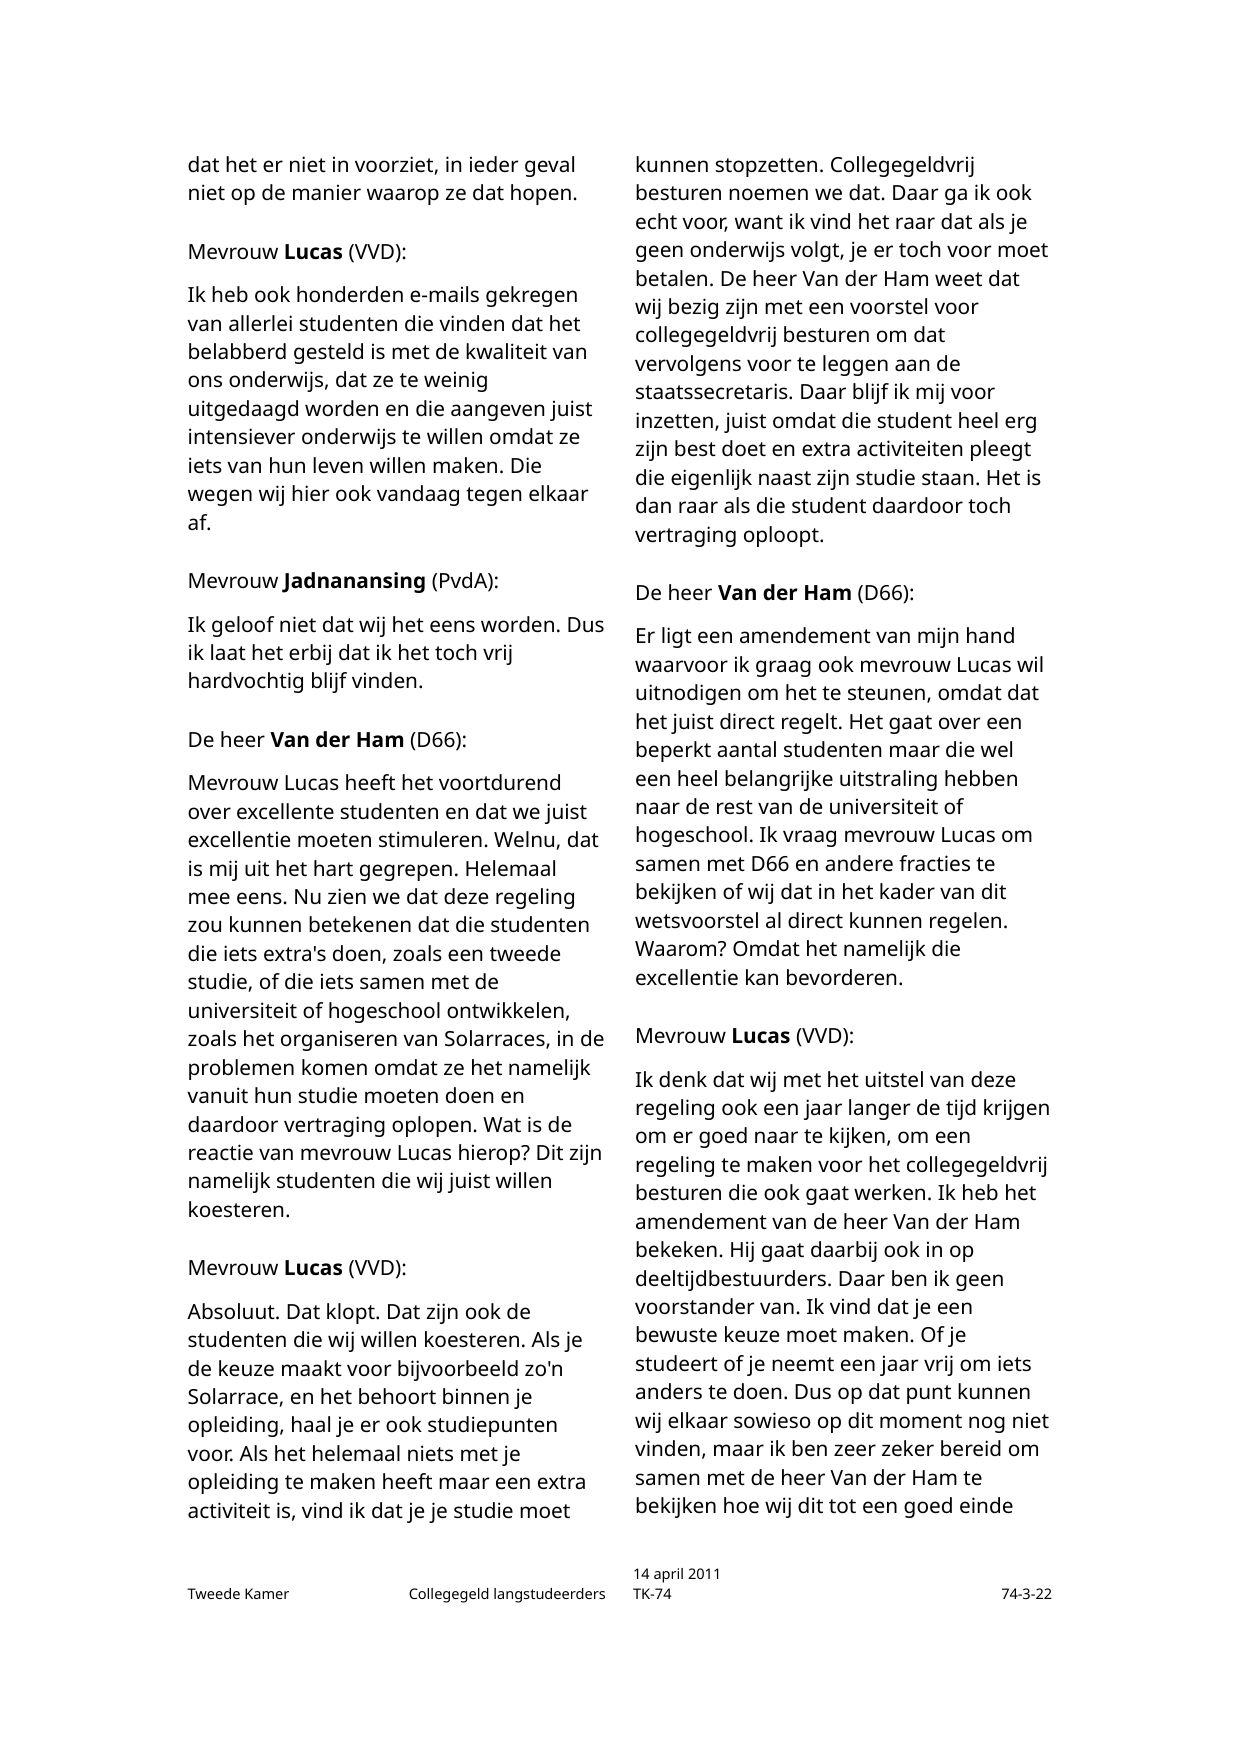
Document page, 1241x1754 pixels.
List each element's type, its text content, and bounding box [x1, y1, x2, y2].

text Mevrouw Lucas (VVD): [187, 237, 605, 265]
text Mevrouw Lucas (VVD): [635, 1021, 1053, 1050]
text Ik denk dat wij met het uitstel van deze regeling ook een jaar langer de tijd krijgen om er goed naar te kijken, om een regeling te maken voor het collegegeldvrij besturen die ook gaat werken. Ik heb het amendement van de heer Van der Ham bekeken. Hij gaat daarbij ook in op deeltijdbestuurders. Daar ben ik geen voorstander van. Ik vind dat je een bewuste keuze moet maken. Of je studeert of je neemt een jaar vrij om iets anders te doen. Dus op dat punt kunnen wij elkaar sowieso op dit moment nog niet vinden, maar ik ben zeer zeker bereid om samen met de heer Van der Ham te bekijken hoe wij dit tot een goed einde [635, 1065, 1053, 1520]
text De heer Van der Ham (D66): [635, 578, 1053, 607]
text Mevrouw Lucas (VVD): [187, 1253, 605, 1282]
text Mevrouw Lucas heeft het voortdurend over excellente studenten en dat we juist excellentie moeten stimuleren. Welnu, dat is mij uit het hart gegrepen. Helemaal mee eens. Nu zien we dat deze regeling zou kunnen betekenen dat die studenten die iets extra's doen, zoals een tweede studie, of die iets samen met de universiteit of hogeschool ontwikkelen, zoals het organiseren van Solarraces, in de problemen komen omdat ze het namelijk vanuit hun studie moeten doen en daardoor vertraging oplopen. Wat is de reactie van mevrouw Lucas hierop? Dit zijn namelijk studenten die wij juist willen koesteren. [187, 768, 605, 1223]
text Er ligt een amendement van mijn hand waarvoor ik graag ook mevrouw Lucas wil uitnodigen om het te steunen, omdat dat het juist direct regelt. Het gaat over een beperkt aantal studenten maar die wel een heel belangrijke uitstraling hebben naar de rest van de universiteit of hogeschool. Ik vraag mevrouw Lucas om samen met D66 en andere fracties te bekijken of wij dat in het kader van dit wetsvoorstel al direct kunnen regelen. Waarom? Omdat het namelijk die excellentie kan bevorderen. [635, 622, 1053, 991]
text Ik heb ook honderden e-mails gekregen van allerlei studenten die vinden dat het belabberd gesteld is met de kwaliteit van ons onderwijs, dat ze te weinig uitgedaagd worden en die aangeven juist intensiever onderwijs te willen omdat ze iets van hun leven willen maken. Die wegen wij hier ook vandaag tegen elkaar af. [187, 280, 605, 536]
text De heer Van der Ham (D66): [187, 725, 605, 753]
text Absoluut. Dat klopt. Dat zijn ook de studenten die wij willen koesteren. Als je de keuze maakt voor bijvoorbeeld zo'n Solarrace, en het behoort binnen je opleiding, haal je er ook studiepunten voor. Als het helemaal niets met je opleiding te maken heeft maar een extra activiteit is, vind ik dat je je studie moet [187, 1297, 605, 1524]
text kunnen stopzetten. Collegegeldvrij besturen noemen we dat. Daar ga ik ook echt voor, want ik vind het raar dat als je geen onderwijs volgt, je er toch voor moet betalen. De heer Van der Ham weet dat wij bezig zijn met een voorstel voor collegegeldvrij besturen om dat vervolgens voor te leggen aan de staatssecretaris. Daar blijf ik mij voor inzetten, juist omdat die student heel erg zijn best doet en extra activiteiten pleegt die eigenlijk naast zijn studie staan. Het is dan raar als die student daardoor toch vertraging oploopt. [635, 150, 1053, 548]
text Ik geloof niet dat wij het eens worden. Dus ik laat het erbij dat ik het toch vrij hardvochtig blijf vinden. [187, 610, 605, 695]
text Mevrouw Jadnanansing (PvdA): [187, 566, 605, 595]
text dat het er niet in voorziet, in ieder geval niet op de manier waarop ze dat hopen. [187, 150, 605, 207]
